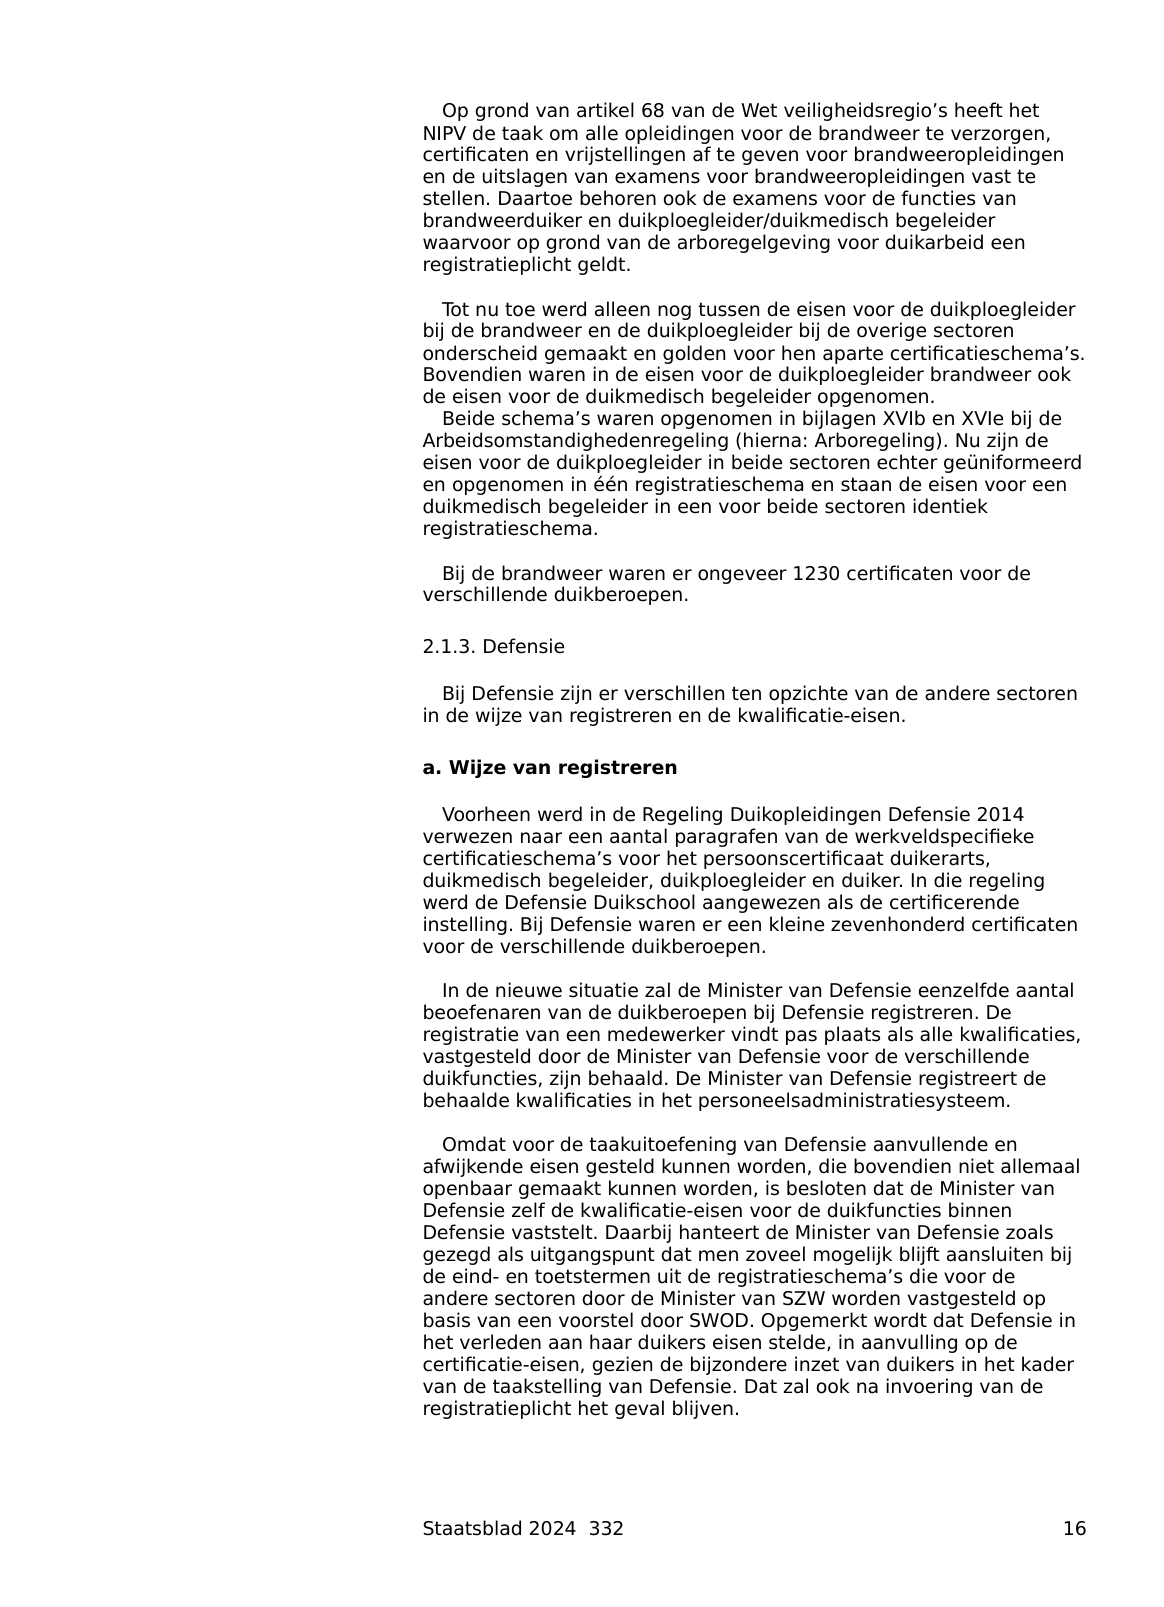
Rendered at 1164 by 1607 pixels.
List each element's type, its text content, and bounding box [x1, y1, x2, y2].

text Omdat voor de taakuitoefening van Defensie aanvullende en afwijkende eisen gesteld kunnen worden, die bovendien niet allemaal openbaar gemaakt kunnen worden, is besloten dat de Minister van Defensie zelf de kwalificatie-eisen voor de duikfuncties binnen Defensie vaststelt. Daarbij hanteert de Minister van Defensie zoals gezegd als uitgangspunt dat men zoveel mogelijk blijft aansluiten bij de eind- en toetstermen uit de registratieschema’s die voor de andere sectoren door de Minister van SZW worden vastgesteld op basis van een voorstel door SWOD. Opgemerkt wordt dat Defensie in het verleden aan haar duikers eisen stelde, in aanvulling op de certificatie-eisen, gezien de bijzondere inzet van duikers in het kader van de taakstelling van Defensie. Dat zal ook na invoering van de registratieplicht het geval blijven. [422, 1134, 1087, 1420]
text Bij Defensie zijn er verschillen ten opzichte van de andere sectoren in de wijze van registreren en de kwalificatie-eisen. [422, 683, 1087, 727]
text Op grond van artikel 68 van de Wet veiligheidsregio’s heeft het NIPV de taak om alle opleidingen voor de brandweer te verzorgen, certificaten en vrijstellingen af te geven voor brandweeropleidingen en de uitslagen van examens voor brandweeropleidingen vast te stellen. Daartoe behoren ook de examens voor de functies van brandweerduiker en duikploegleider/duikmedisch begeleider waarvoor op grond van de arboregelgeving voor duikarbeid een registratieplicht geldt. [422, 100, 1087, 276]
text In de nieuwe situatie zal de Minister van Defensie eenzelfde aantal beoefenaren van de duikberoepen bij Defensie registreren. De registratie van een medewerker vindt pas plaats als alle kwalificaties, vastgesteld door de Minister van Defensie voor de verschillende duikfuncties, zijn behaald. De Minister van Defensie registreert de behaalde kwalificaties in het personeelsadministratiesysteem. [422, 980, 1087, 1112]
subtitle a. Wijze van registreren [422, 757, 1087, 779]
text Tot nu toe werd alleen nog tussen de eisen voor de duikploegleider bij de brandweer en de duikploegleider bij de overige sectoren onderscheid gemaakt en golden voor hen aparte certificatieschema’s. Bovendien waren in de eisen voor de duikploegleider brandweer ook de eisen voor de duikmedisch begeleider opgenomen. [422, 298, 1087, 408]
text Bij de brandweer waren er ongeveer 1230 certificaten voor de verschillende duikberoepen. [422, 562, 1087, 606]
text Beide schema’s waren opgenomen in bijlagen XVIb en XVIe bij de Arbeidsomstandighedenregeling (hierna: Arboregeling). Nu zijn de eisen voor de duikploegleider in beide sectoren echter geüniformeerd en opgenomen in één registratieschema en staan de eisen voor een duikmedisch begeleider in een voor beide sectoren identiek registratieschema. [422, 408, 1087, 540]
subtitle 2.1.3. Defensie [422, 636, 1087, 658]
text Voorheen werd in de Regeling Duikopleidingen Defensie 2014 verwezen naar een aantal paragrafen van de werkveldspecifieke certificatieschema’s voor het persoonscertificaat duikerarts, duikmedisch begeleider, duikploegleider en duiker. In die regeling werd de Defensie Duikschool aangewezen als de certificerende instelling. Bij Defensie waren er een kleine zevenhonderd certificaten voor de verschillende duikberoepen. [422, 804, 1087, 958]
